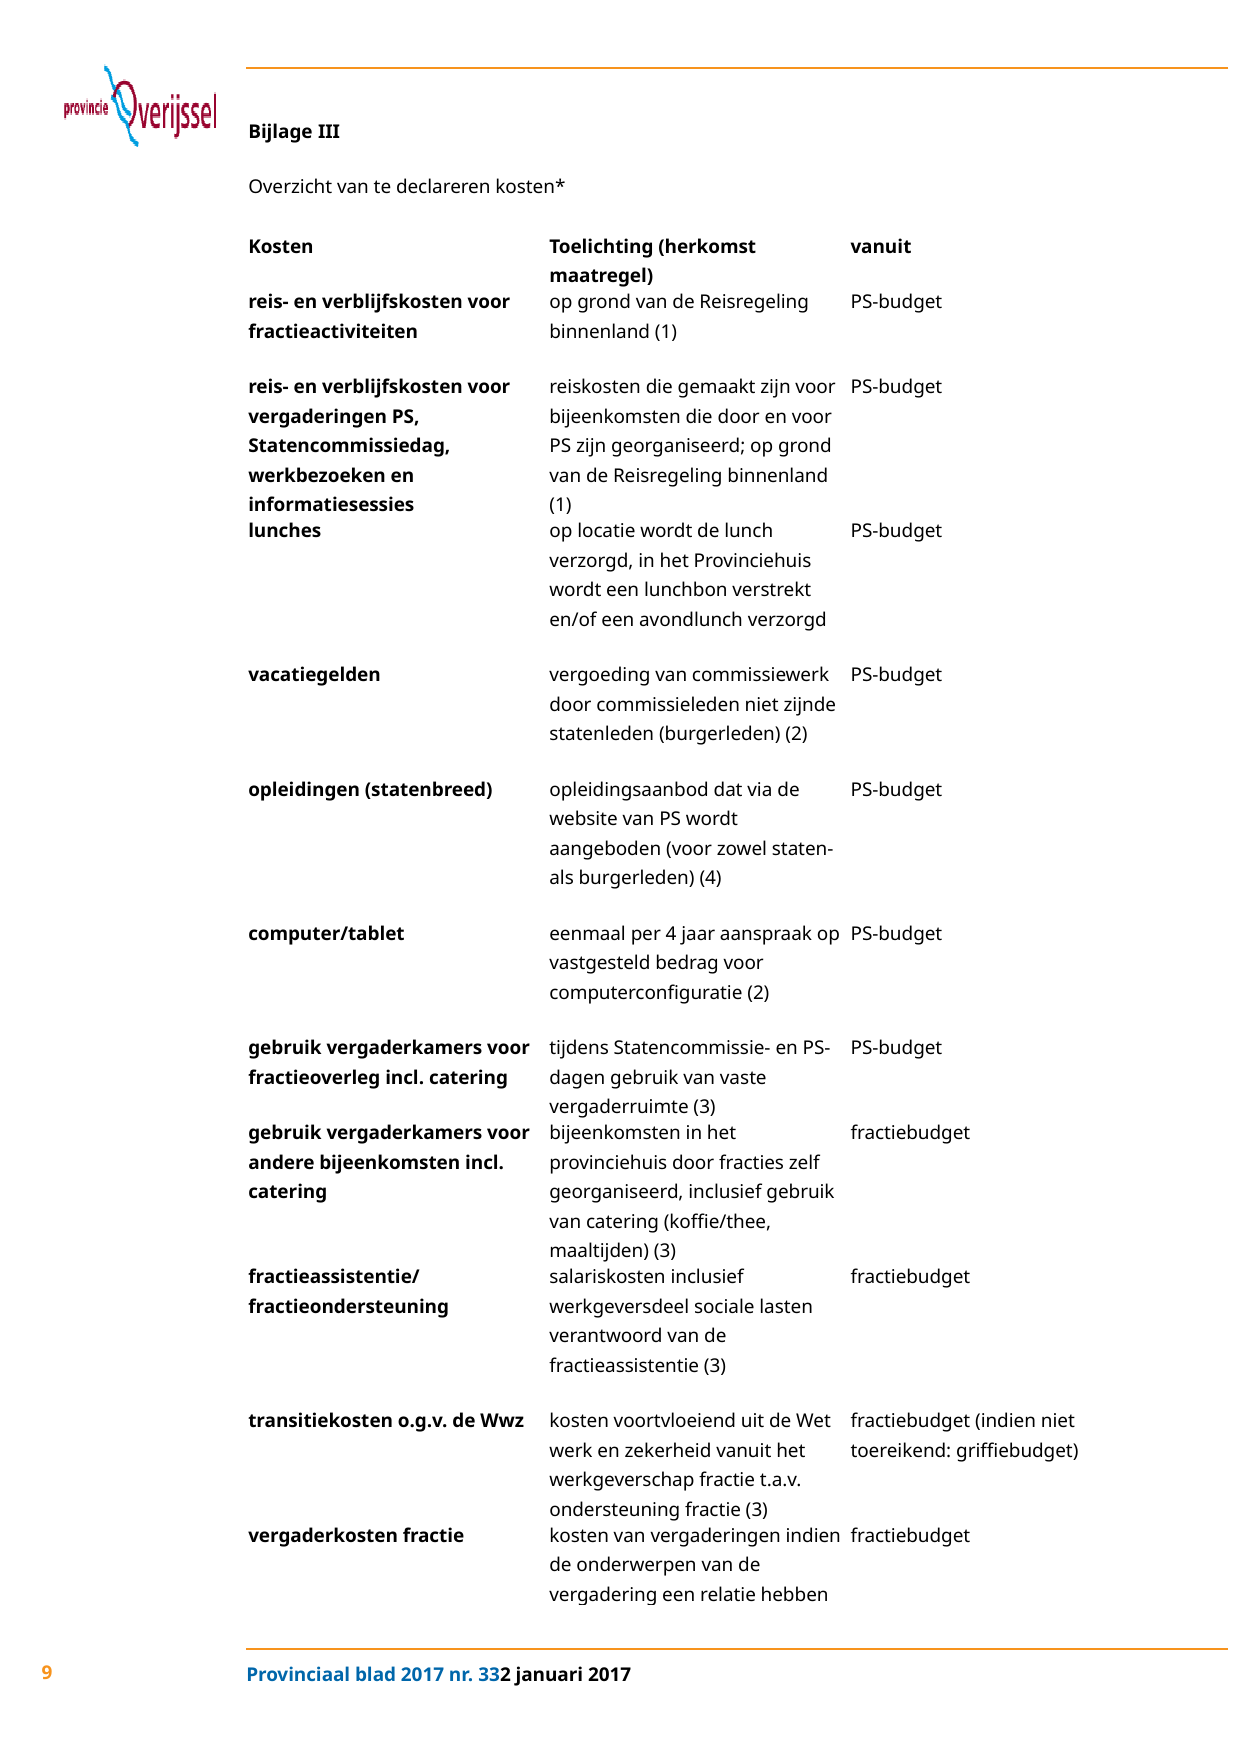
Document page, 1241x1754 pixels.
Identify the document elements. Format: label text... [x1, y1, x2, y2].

table_cell PS-budget [850, 288, 1152, 373]
table_cell gebruik vergaderkamers voor fractieoverleg incl. catering [248, 1034, 549, 1119]
table_cell bijeenkomsten in het provinciehuis door fracties zelf georganiseerd, inclusief gebruik van catering (koffie/thee, maaltijden) (3) [549, 1119, 850, 1263]
table_header Kosten [248, 233, 549, 288]
table_cell kosten van vergaderingen indien de onderwerpen van de vergadering een relatie hebben [549, 1522, 850, 1604]
picture [41, 47, 231, 172]
table_cell PS-budget [850, 776, 1152, 920]
table_cell fractiebudget [850, 1263, 1152, 1407]
text Overzicht van te declareren kosten* [248, 174, 1152, 199]
table_cell vergaderkosten fractie [248, 1522, 549, 1604]
table_cell reis- en verblijfskosten voor fractieactiviteiten [248, 288, 549, 373]
table_cell tijdens Statencommissie- en PS-dagen gebruik van vaste vergaderruimte (3) [549, 1034, 850, 1119]
table_cell op locatie wordt de lunch verzorgd, in het Provinciehuis wordt een lunchbon verstrekt en/of een avondlunch verzorgd [549, 517, 850, 661]
table_header Toelichting (herkomst maatregel) [549, 233, 850, 288]
table_cell kosten voortvloeiend uit de Wet werk en zekerheid vanuit het werkgeverschap fractie t.a.v. ondersteuning fractie (3) [549, 1408, 850, 1522]
table_cell fractiebudget [850, 1119, 1152, 1263]
table_cell PS-budget [850, 517, 1152, 661]
table_cell PS-budget [850, 920, 1152, 1034]
table_cell vacatiegelden [248, 661, 549, 776]
table_cell reis- en verblijfskosten voor vergaderingen PS, Statencommissiedag, werkbezoeken en informatiesessies [248, 373, 549, 517]
table_cell eenmaal per 4 jaar aanspraak op vastgesteld bedrag voor computerconfiguratie (2) [549, 920, 850, 1034]
table_cell transitiekosten o.g.v. de Wwz [248, 1408, 549, 1522]
table_cell fractiebudget [850, 1522, 1152, 1604]
table_cell gebruik vergaderkamers voor andere bijeenkomsten incl. catering [248, 1119, 549, 1263]
table_cell PS-budget [850, 661, 1152, 776]
table_cell reiskosten die gemaakt zijn voor bijeenkomsten die door en voor PS zijn georganiseerd; op grond van de Reisregeling binnenland (1) [549, 373, 850, 517]
table_cell vergoeding van commissiewerk door commissieleden niet zijnde statenleden (burgerleden) (2) [549, 661, 850, 776]
table_cell opleidingsaanbod dat via de website van PS wordt aangeboden (voor zowel staten- als burgerleden) (4) [549, 776, 850, 920]
table_cell fractiebudget (indien niet toereikend: griffiebudget) [850, 1408, 1152, 1522]
text Bijlage III [248, 116, 1152, 144]
table_header vanuit [850, 233, 1152, 288]
table_cell fractieassistentie/ fractieondersteuning [248, 1263, 549, 1407]
table_cell PS-budget [850, 1034, 1152, 1119]
table_cell PS-budget [850, 373, 1152, 517]
table_cell opleidingen (statenbreed) [248, 776, 549, 920]
table_cell computer/tablet [248, 920, 549, 1034]
table_cell op grond van de Reisregeling binnenland (1) [549, 288, 850, 373]
table_cell lunches [248, 517, 549, 661]
table_cell salariskosten inclusief werkgeversdeel sociale lasten verantwoord van de fractieassistentie (3) [549, 1263, 850, 1407]
